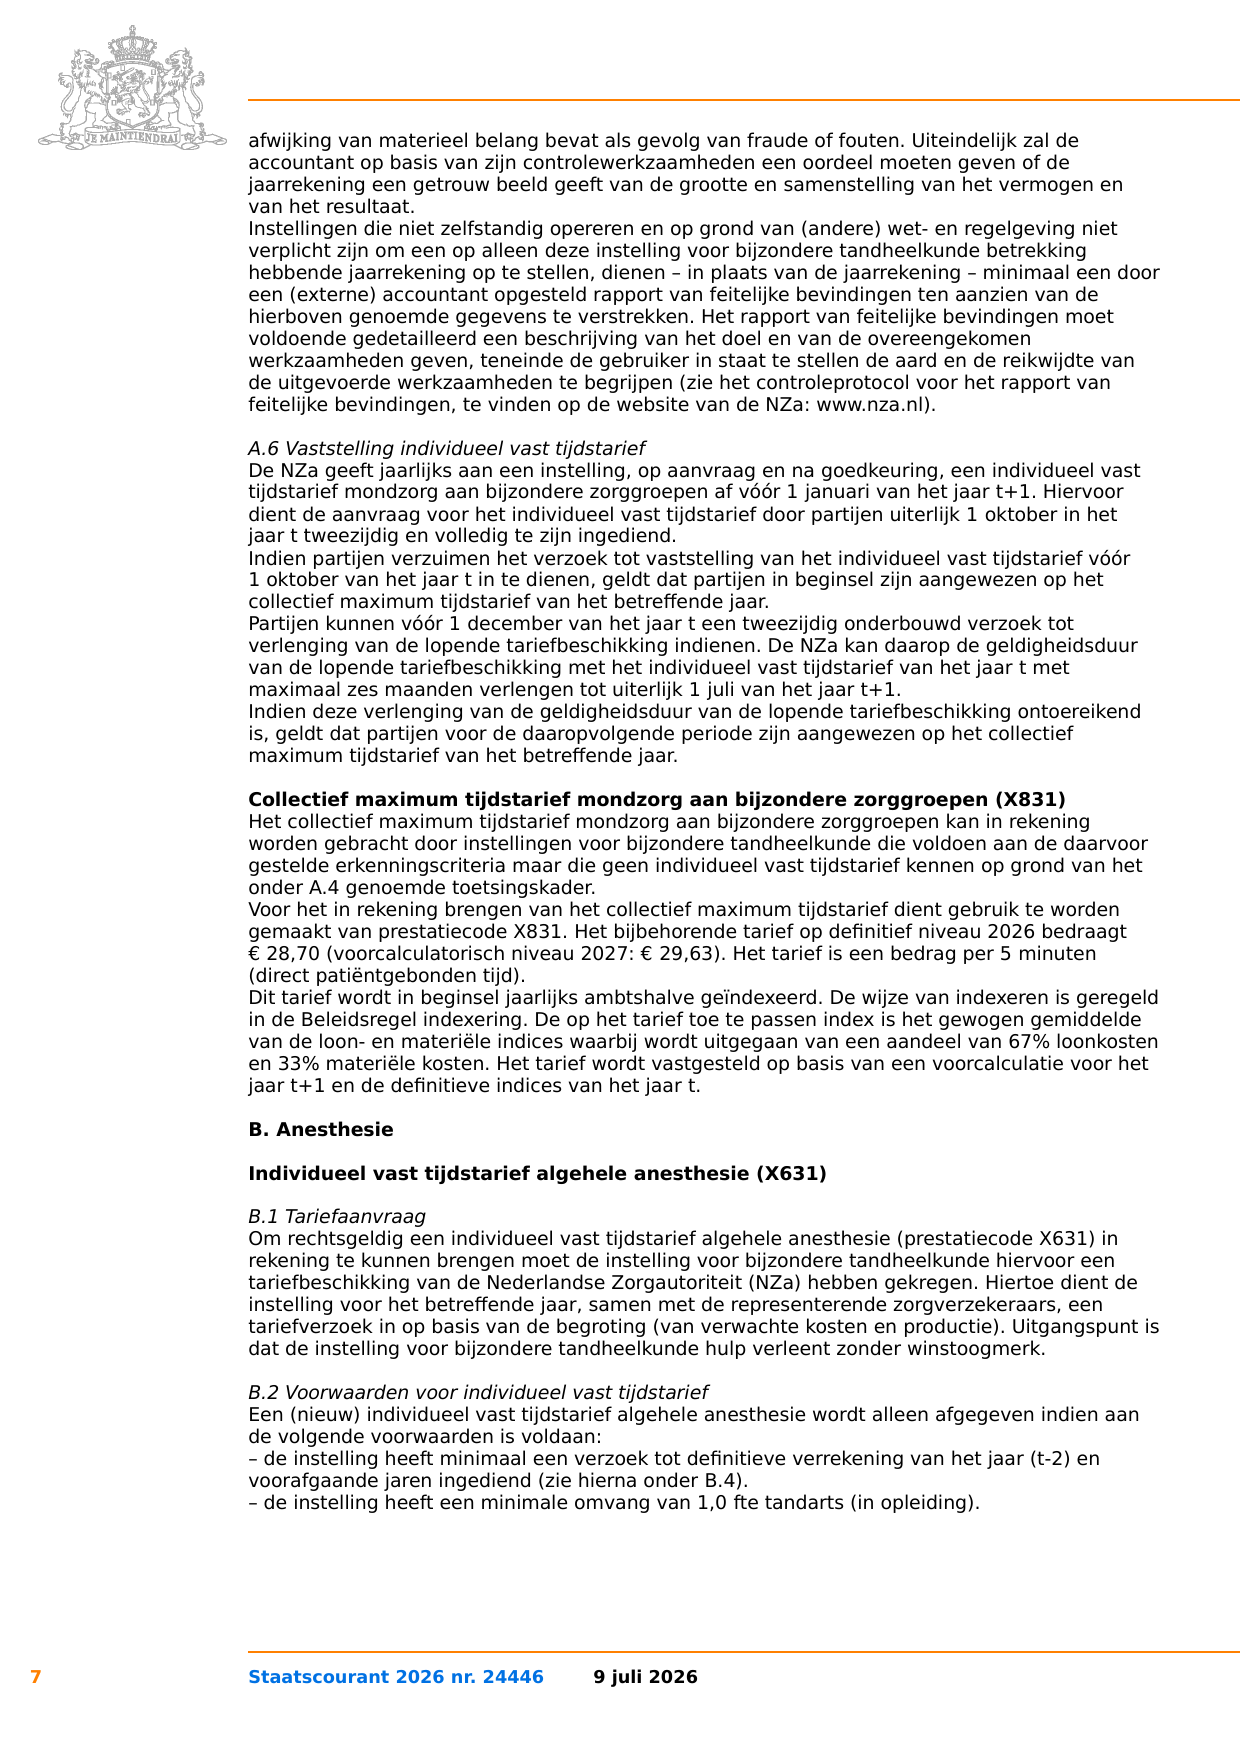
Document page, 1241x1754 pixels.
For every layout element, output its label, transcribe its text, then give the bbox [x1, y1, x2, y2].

text Om rechtsgeldig een individueel vast tijdstarief algehele anesthesie (prestatiecode X631) in rekening te kunnen brengen moet de instelling voor bijzondere tandheelkunde hiervoor een tariefbeschikking van de Nederlandse Zorgautoriteit (NZa) hebben gekregen. Hiertoe dient de instelling voor het betreffende jaar, samen met de representerende zorgverzekeraars, een tariefverzoek in op basis van de begroting (van verwachte kosten en productie). Uitgangspunt is dat de instelling voor bijzondere tandheelkunde hulp verleent zonder winstoogmerk. [248, 1228, 1163, 1360]
subtitle Collectief maximum tijdstarief mondzorg aan bijzondere zorggroepen (X831) [248, 789, 1163, 811]
text Het collectief maximum tijdstarief mondzorg aan bijzondere zorggroepen kan in rekening worden gebracht door instellingen voor bijzondere tandheelkunde die voldoen aan de daarvoor gestelde erkenningscriteria maar die geen individueel vast tijdstarief kennen op grond van het onder A.4 genoemde toetsingskader. [248, 811, 1163, 899]
text Een (nieuw) individueel vast tijdstarief algehele anesthesie wordt alleen afgegeven indien aan de volgende voorwaarden is voldaan: [248, 1404, 1163, 1448]
text De NZa geeft jaarlijks aan een instelling, op aanvraag en na goedkeuring, een individueel vast tijdstarief mondzorg aan bijzondere zorggroepen af vóór 1 januari van het jaar t+1. Hiervoor dient de aanvraag voor het individueel vast tijdstarief door partijen uiterlijk 1 oktober in het jaar t tweezijdig en volledig te zijn ingediend. [248, 459, 1163, 547]
subtitle B.2 Voorwaarden voor individueel vast tijdstarief [248, 1382, 1163, 1404]
text – de instelling heeft minimaal een verzoek tot definitieve verrekening van het jaar (t-2) en voorafgaande jaren ingediend (zie hierna onder B.4). [248, 1448, 1163, 1492]
text Dit tarief wordt in beginsel jaarlijks ambtshalve geïndexeerd. De wijze van indexeren is geregeld in de Beleidsregel indexering. De op het tarief toe te passen index is het gewogen gemiddelde van de loon- en materiële indices waarbij wordt uitgegaan van een aandeel van 67% loonkosten en 33% materiële kosten. Het tarief wordt vastgesteld op basis van een voorcalculatie voor het jaar t+1 en de definitieve indices van het jaar t. [248, 987, 1163, 1097]
text afwijking van materieel belang bevat als gevolg van fraude of fouten. Uiteindelijk zal de accountant op basis van zijn controlewerkzaamheden een oordeel moeten geven of de jaarrekening een getrouw beeld geeft van de grootte en samenstelling van het vermogen en van het resultaat. [248, 130, 1163, 218]
subtitle Individueel vast tijdstarief algehele anesthesie (X631) [248, 1162, 1163, 1184]
text Indien deze verlenging van de geldigheidsduur van de lopende tariefbeschikking ontoereikend is, geldt dat partijen voor de daaropvolgende periode zijn aangewezen op het collectief maximum tijdstarief van het betreffende jaar. [248, 701, 1163, 767]
picture [38, 25, 227, 150]
text Partijen kunnen vóór 1 december van het jaar t een tweezijdig onderbouwd verzoek tot verlenging van de lopende tariefbeschikking indienen. De NZa kan daarop de geldigheidsduur van de lopende tariefbeschikking met het individueel vast tijdstarief van het jaar t met maximaal zes maanden verlengen tot uiterlijk 1 juli van het jaar t+1. [248, 613, 1163, 701]
subtitle A.6 Vaststelling individueel vast tijdstarief [248, 437, 1163, 459]
text Voor het in rekening brengen van het collectief maximum tijdstarief dient gebruik te worden gemaakt van prestatiecode X831. Het bijbehorende tarief op definitief niveau 2026 bedraagt € 28,70 (voorcalculatorisch niveau 2027: € 29,63). Het tarief is een bedrag per 5 minuten (direct patiëntgebonden tijd). [248, 899, 1163, 987]
text Instellingen die niet zelfstandig opereren en op grond van (andere) wet- en regelgeving niet verplicht zijn om een op alleen deze instelling voor bijzondere tandheelkunde betrekking hebbende jaarrekening op te stellen, dienen – in plaats van de jaarrekening – minimaal een door een (externe) accountant opgesteld rapport van feitelijke bevindingen ten aanzien van de hierboven genoemde gegevens te verstrekken. Het rapport van feitelijke bevindingen moet voldoende gedetailleerd een beschrijving van het doel en van de overeengekomen werkzaamheden geven, teneinde de gebruiker in staat te stellen de aard en de reikwijdte van de uitgevoerde werkzaamheden te begrijpen (zie het controleprotocol voor het rapport van feitelijke bevindingen, te vinden op de website van de NZa: www.nza.nl). [248, 218, 1163, 416]
text Indien partijen verzuimen het verzoek tot vaststelling van het individueel vast tijdstarief vóór 1 oktober van het jaar t in te dienen, geldt dat partijen in beginsel zijn aangewezen op het collectief maximum tijdstarief van het betreffende jaar. [248, 547, 1163, 613]
subtitle B.1 Tariefaanvraag [248, 1206, 1163, 1228]
text – de instelling heeft een minimale omvang van 1,0 fte tandarts (in opleiding). [248, 1492, 1163, 1514]
subtitle B. Anesthesie [248, 1119, 1163, 1141]
